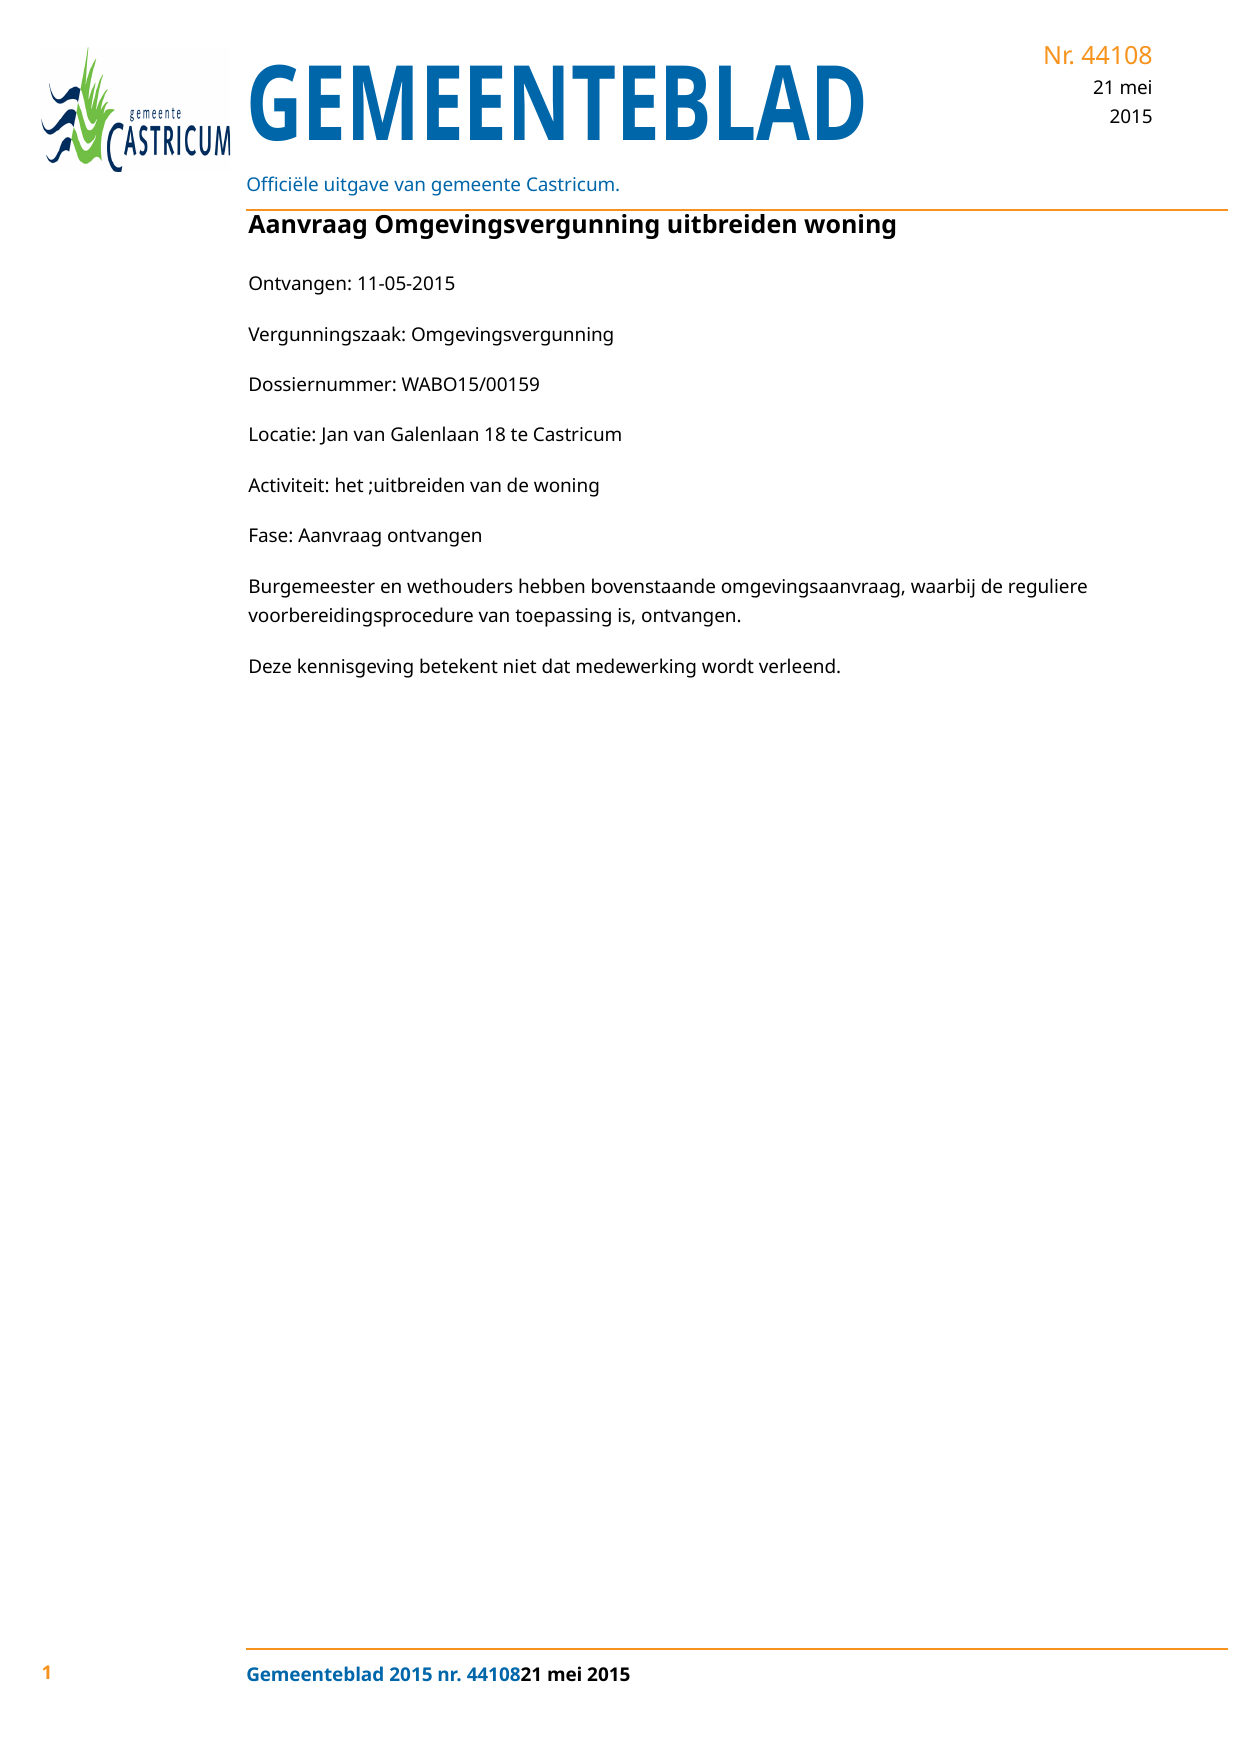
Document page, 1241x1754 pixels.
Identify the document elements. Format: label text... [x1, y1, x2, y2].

picture [41, 47, 231, 172]
text Deze kennisgeving betekent niet dat medewerking wordt verleend. [248, 653, 1152, 678]
text Locatie: Jan van Galenlaan 18 te Castricum [248, 422, 1152, 447]
text Aanvraag Omgevingsvergunning uitbreiden woning [248, 211, 1152, 241]
text Dossiernummer: WABO15/00159 [248, 371, 1152, 397]
text Fase: Aanvraag ontvangen [248, 522, 1152, 548]
text Activiteit: het ;uitbreiden van de woning [248, 472, 1152, 498]
text Burgemeester en wethouders hebben bovenstaande omgevingsaanvraag, waarbij de reguliere voorbereidingsprocedure van toepassing is, ontvangen. [248, 573, 1152, 628]
text Vergunningszaak: Omgevingsvergunning [248, 321, 1152, 346]
text Ontvangen: 11-05-2015 [248, 270, 1152, 296]
